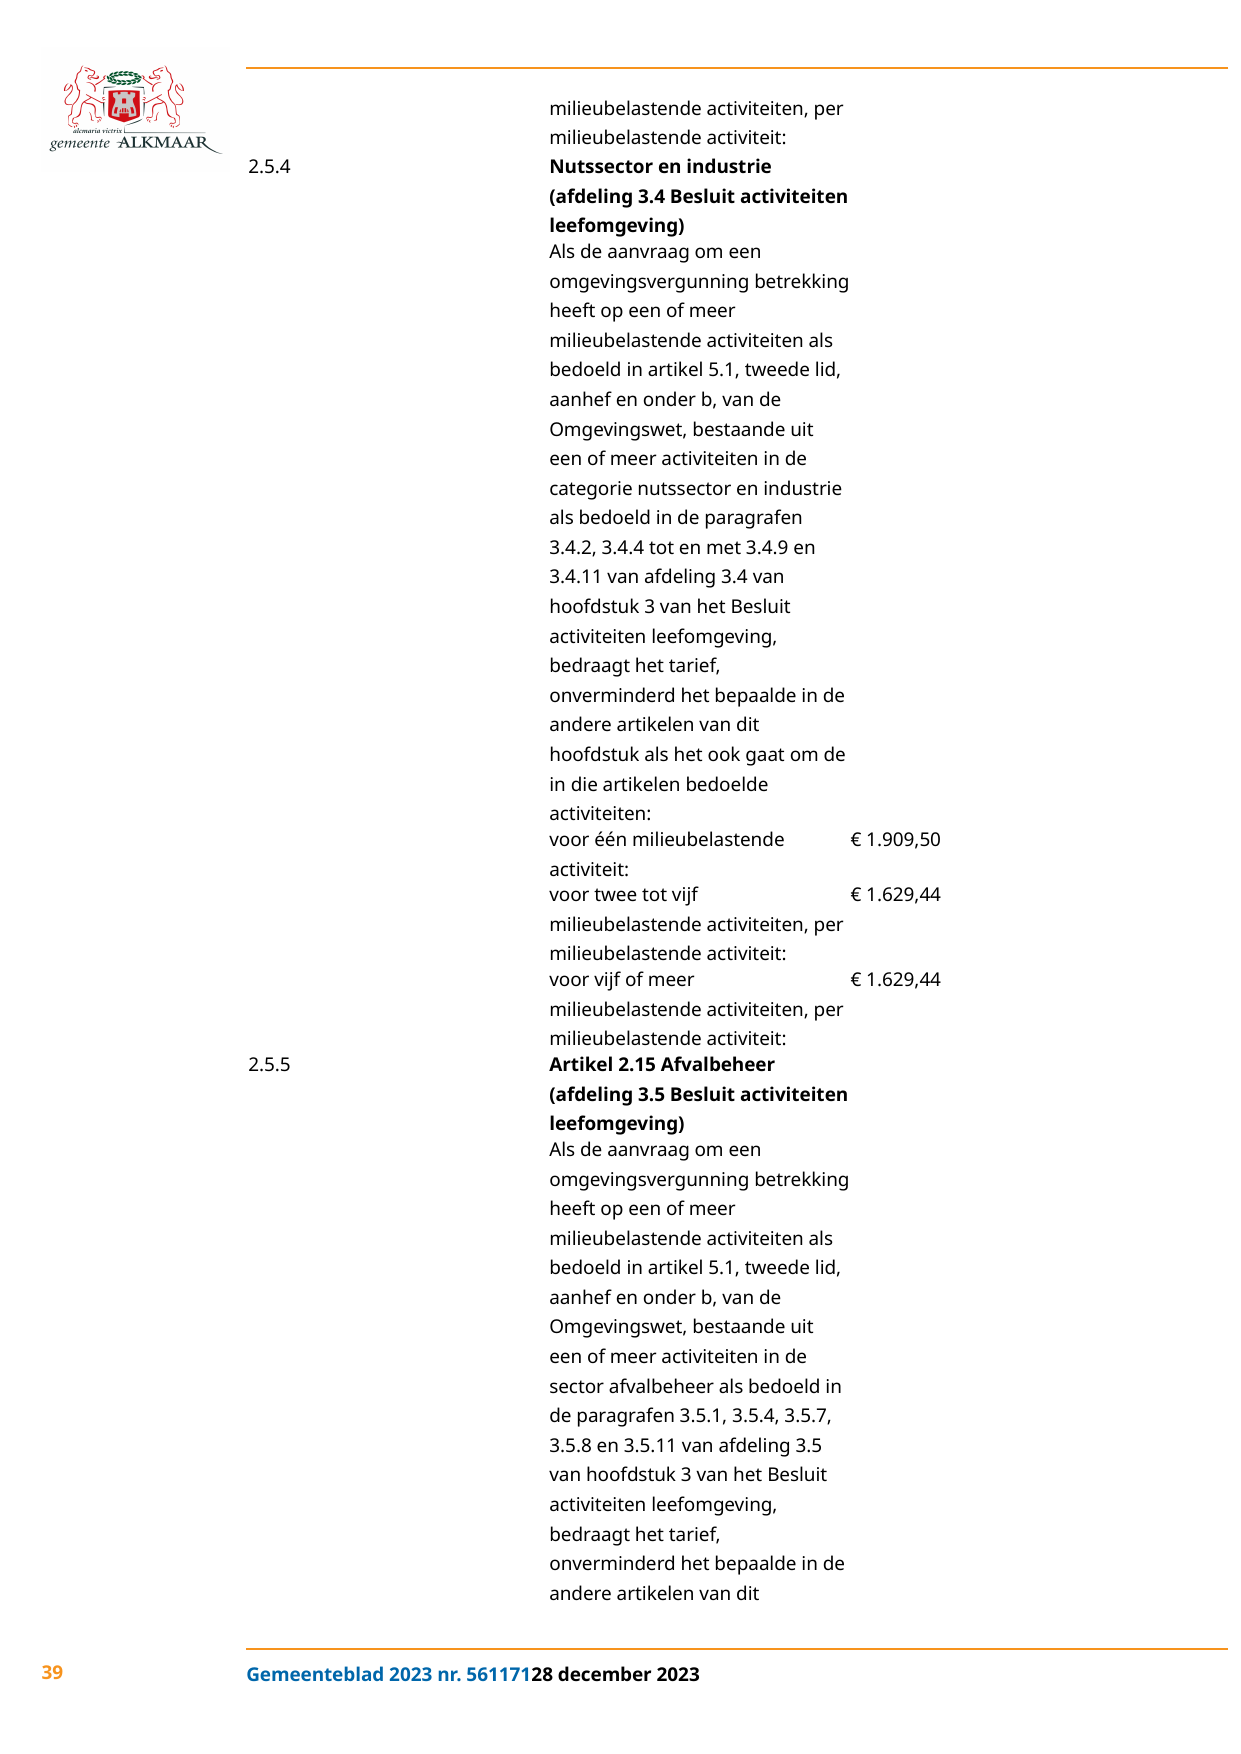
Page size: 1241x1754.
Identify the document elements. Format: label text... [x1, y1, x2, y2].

table_cell Als de aanvraag om een omgevingsvergunning betrekking heeft op een of meer milieubelastende activiteiten als bedoeld in artikel 5.1, tweede lid, aanhef en onder b, van de Omgevingswet, bestaande uit een of meer activiteiten in de categorie nutssector en industrie als bedoeld in de paragrafen 3.4.2, 3.4.4 tot en met 3.4.9 en 3.4.11 van afdeling 3.4 van hoofdstuk 3 van het Besluit activiteiten leefomgeving, bedraagt het tarief, onverminderd het bepaalde in de andere artikelen van dit hoofdstuk als het ook gaat om de in die artikelen bedoelde activiteiten: [549, 238, 850, 826]
table_cell € 1.629,44 [850, 881, 1152, 966]
table_cell voor vijf of meer milieubelastende activiteiten, per milieubelastende activiteit: [549, 966, 850, 1051]
table_cell [248, 238, 549, 826]
table_cell [850, 95, 1152, 150]
table_cell 2.5.5 [248, 1051, 549, 1136]
table_cell [248, 826, 549, 881]
table_cell voor twee tot vijf milieubelastende activiteiten, per milieubelastende activiteit: [549, 881, 850, 966]
table_cell [850, 238, 1152, 826]
table_cell € 1.629,44 [850, 966, 1152, 1051]
table_cell [248, 966, 549, 1051]
picture [41, 47, 231, 172]
table_header 2.5.4 [248, 154, 549, 238]
table_header Nutssector en industrie (afdeling 3.4 Besluit activiteiten leefomgeving) [549, 154, 850, 238]
table_cell € 1.909,50 [850, 826, 1152, 881]
table_cell [850, 1136, 1152, 1606]
table_cell Als de aanvraag om een omgevingsvergunning betrekking heeft op een of meer milieubelastende activiteiten als bedoeld in artikel 5.1, tweede lid, aanhef en onder b, van de Omgevingswet, bestaande uit een of meer activiteiten in de sector afvalbeheer als bedoeld in de paragrafen 3.5.1, 3.5.4, 3.5.7, 3.5.8 en 3.5.11 van afdeling 3.5 van hoofdstuk 3 van het Besluit activiteiten leefomgeving, bedraagt het tarief, onverminderd het bepaalde in de andere artikelen van dit [549, 1136, 850, 1606]
table_cell milieubelastende activiteiten, per milieubelastende activiteit: [549, 95, 850, 150]
table_cell [248, 881, 549, 966]
table_cell [248, 95, 549, 150]
table_cell Artikel 2.15 Afvalbeheer (afdeling 3.5 Besluit activiteiten leefomgeving) [549, 1051, 850, 1136]
table_cell voor één milieubelastende activiteit: [549, 826, 850, 881]
table_cell [248, 1136, 549, 1606]
table_cell [850, 1051, 1152, 1136]
table_header [850, 154, 1152, 238]
